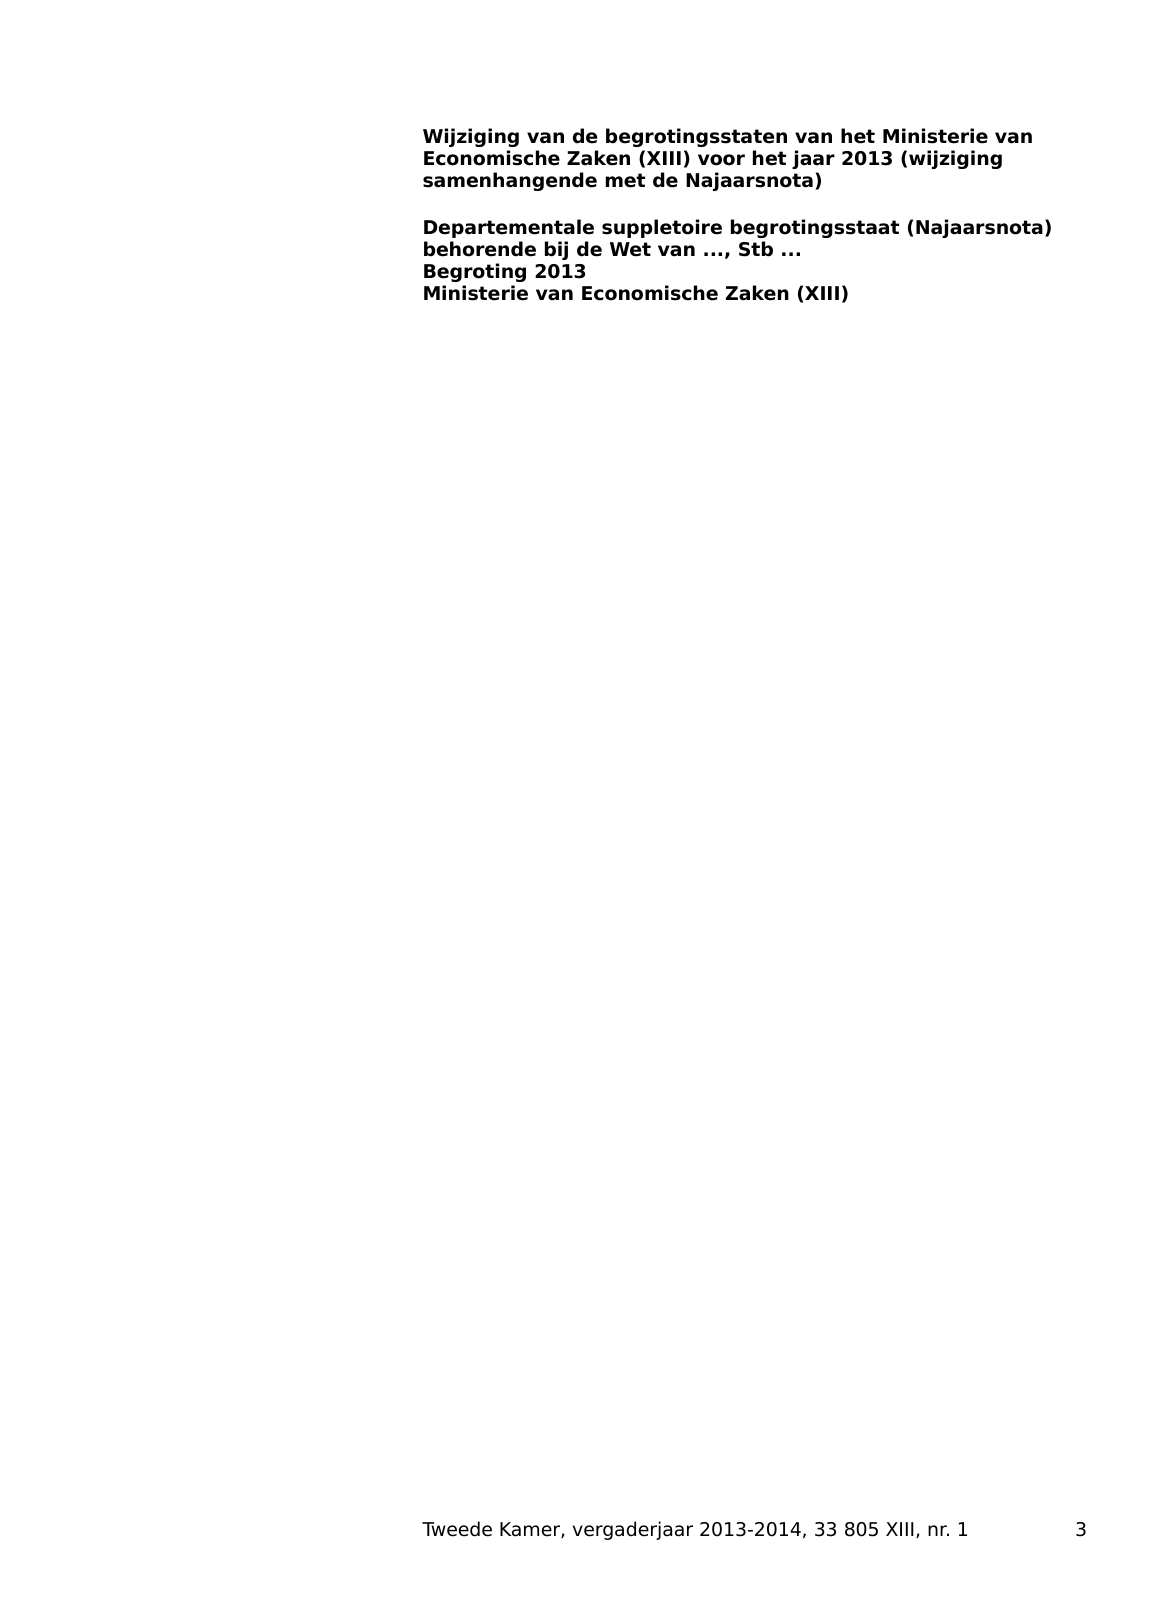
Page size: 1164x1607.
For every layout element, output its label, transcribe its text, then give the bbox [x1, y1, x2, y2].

text Departementale suppletoire begrotingsstaat (Najaarsnota) behorende bij de Wet van ..., Stb ... [422, 217, 1087, 261]
text Begroting 2013 [422, 261, 1087, 282]
text Ministerie van Economische Zaken (XIII) [422, 282, 1087, 304]
subtitle Wijziging van de begrotingsstaten van het Ministerie van Economische Zaken (XIII) voor het jaar 2013 (wijziging samenhangende met de Najaarsnota) [422, 126, 1087, 192]
